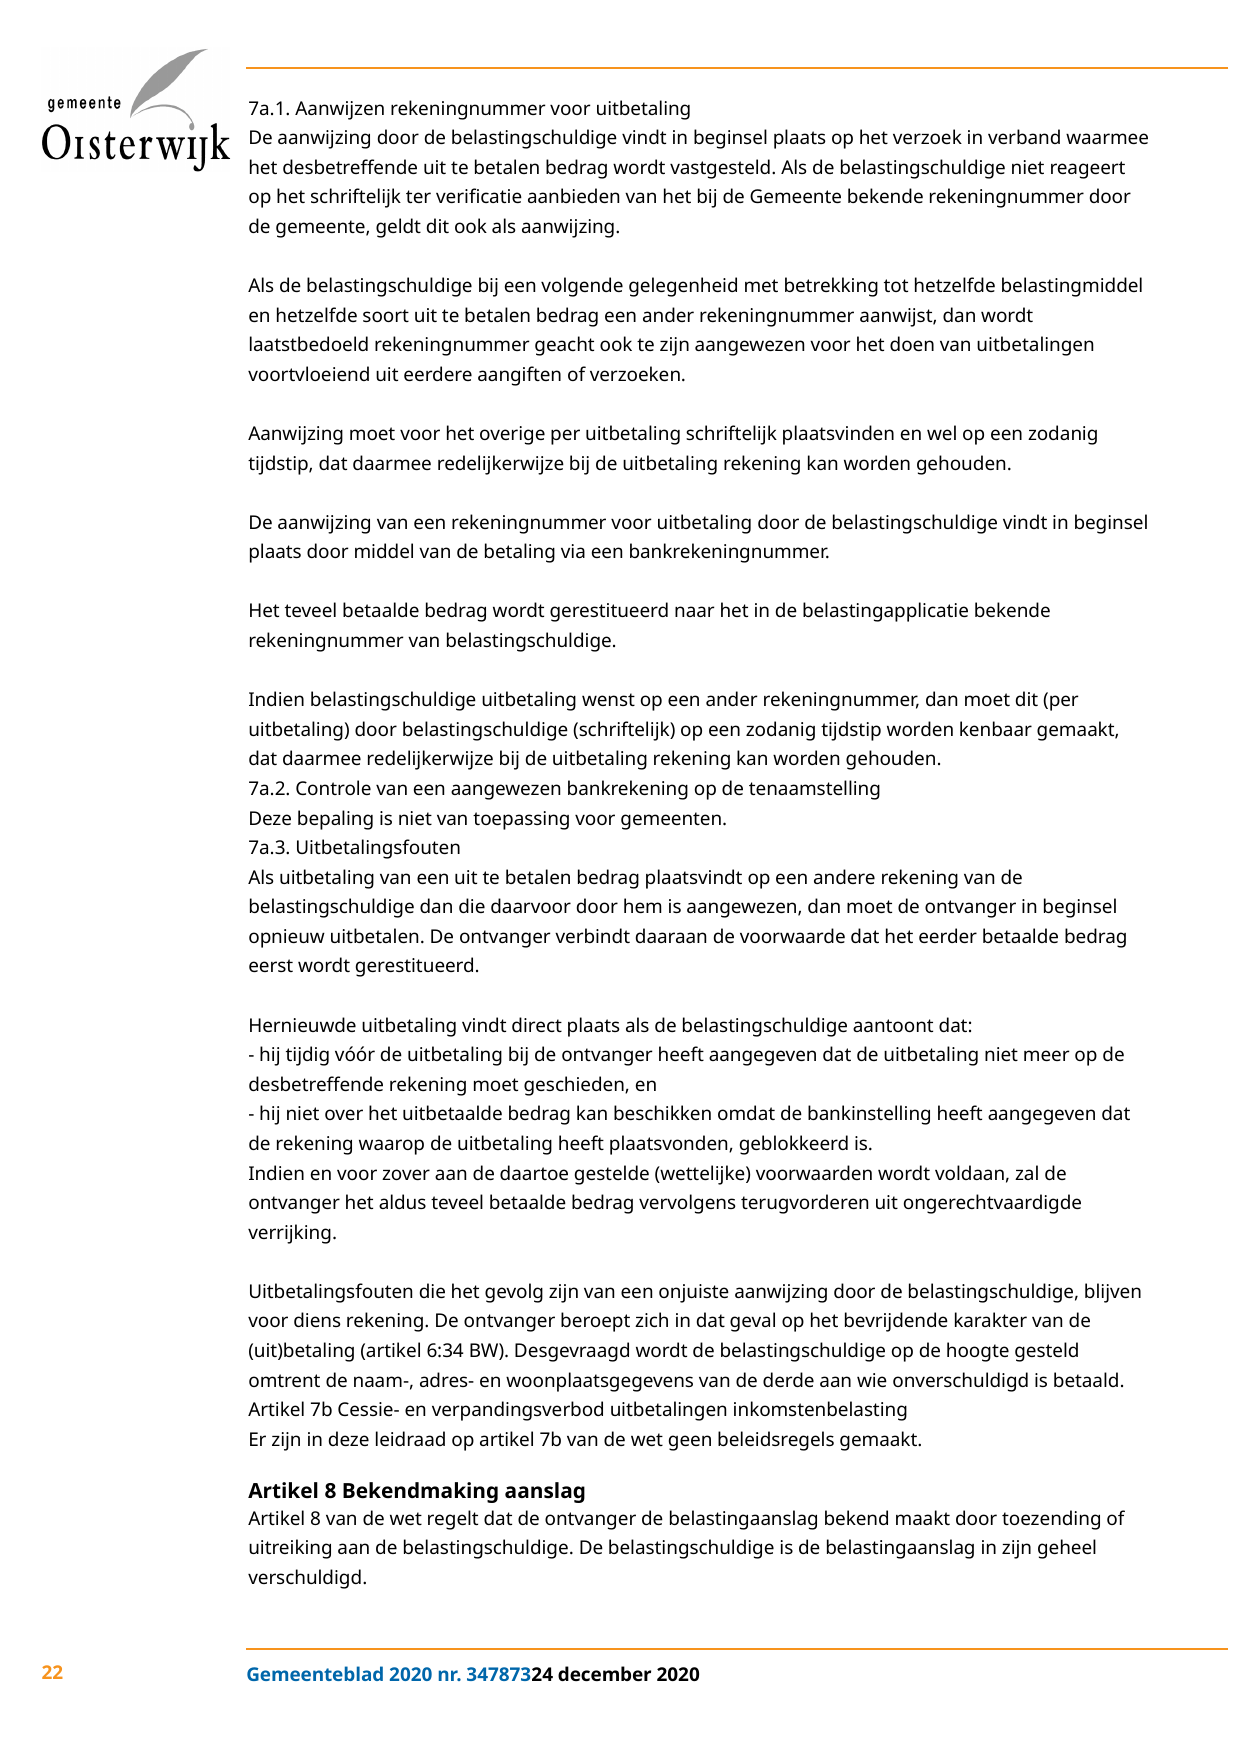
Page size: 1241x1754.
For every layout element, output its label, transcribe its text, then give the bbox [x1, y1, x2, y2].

text Deze bepaling is niet van toepassing voor gemeenten. [248, 805, 1152, 831]
text Indien en voor zover aan de daartoe gestelde (wettelijke) voorwaarden wordt voldaan, zal de ontvanger het aldus teveel betaalde bedrag vervolgens terugvorderen uit ongerechtvaardigde verrijking. [248, 1160, 1152, 1245]
text Aanwijzing moet voor het overige per uitbetaling schriftelijk plaatsvinden en wel op een zodanig tijdstip, dat daarmee redelijkerwijze bij de uitbetaling rekening kan worden gehouden. [248, 420, 1152, 476]
text De aanwijzing van een rekeningnummer voor uitbetaling door de belastingschuldige vindt in beginsel plaats door middel van de betaling via een bankrekeningnummer. [248, 509, 1152, 564]
text Als de belastingschuldige bij een volgende gelegenheid met betrekking tot hetzelfde belastingmiddel en hetzelfde soort uit te betalen bedrag een ander rekeningnummer aanwijst, dan wordt laatstbedoeld rekeningnummer geacht ook te zijn aangewezen voor het doen van uitbetalingen voortvloeiend uit eerdere aangiften of verzoeken. [248, 272, 1152, 387]
text Artikel 7b Cessie- en verpandingsverbod uitbetalingen inkomstenbelasting [248, 1396, 1152, 1422]
text 7a.2. Controle van een aangewezen bankrekening op de tenaamstelling [248, 775, 1152, 801]
text Hernieuwde uitbetaling vindt direct plaats als de belastingschuldige aantoont dat: [248, 1012, 1152, 1038]
text Als uitbetaling van een uit te betalen bedrag plaatsvindt op een andere rekening van de belastingschuldige dan die daarvoor door hem is aangewezen, dan moet de ontvanger in beginsel opnieuw uitbetalen. De ontvanger verbindt daaraan de voorwaarde dat het eerder betaalde bedrag eerst wordt gerestitueerd. [248, 864, 1152, 978]
text Het teveel betaalde bedrag wordt gerestitueerd naar het in de belastingapplicatie bekende rekeningnummer van belastingschuldige. [248, 598, 1152, 653]
text Uitbetalingsfouten die het gevolg zijn van een onjuiste aanwijzing door de belastingschuldige, blijven voor diens rekening. De ontvanger beroept zich in dat geval op het bevrijdende karakter van de (uit)betaling (artikel 6:34 BW). Desgevraagd wordt de belastingschuldige op de hoogte gesteld omtrent de naam-, adres- en woonplaatsgegevens van de derde aan wie onverschuldigd is betaald. [248, 1278, 1152, 1393]
text - hij tijdig vóór de uitbetaling bij de ontvanger heeft aangegeven dat de uitbetaling niet meer op de desbetreffende rekening moet geschieden, en [248, 1041, 1152, 1097]
text 7a.1. Aanwijzen rekeningnummer voor uitbetaling [248, 95, 1152, 121]
text Indien belastingschuldige uitbetaling wenst op een ander rekeningnummer, dan moet dit (per uitbetaling) door belastingschuldige (schriftelijk) op een zodanig tijdstip worden kenbaar gemaakt, dat daarmee redelijkerwijze bij de uitbetaling rekening kan worden gehouden. [248, 686, 1152, 771]
text 7a.3. Uitbetalingsfouten [248, 834, 1152, 860]
text - hij niet over het uitbetaalde bedrag kan beschikken omdat de bankinstelling heeft aangegeven dat de rekening waarop de uitbetaling heeft plaatsvonden, geblokkeerd is. [248, 1101, 1152, 1156]
text Er zijn in deze leidraad op artikel 7b van de wet geen beleidsregels gemaakt. [248, 1426, 1152, 1452]
text Artikel 8 van de wet regelt dat de ontvanger de belastingaanslag bekend maakt door toezending of uitreiking aan de belastingschuldige. De belastingschuldige is de belastingaanslag in zijn geheel verschuldigd. [248, 1505, 1152, 1590]
text De aanwijzing door de belastingschuldige vindt in beginsel plaats op het verzoek in verband waarmee het desbetreffende uit te betalen bedrag wordt vastgesteld. Als de belastingschuldige niet reageert op het schriftelijk ter verificatie aanbieden van het bij de Gemeente bekende rekeningnummer door de gemeente, geldt dit ook als aanwijzing. [248, 124, 1152, 239]
picture [41, 47, 231, 172]
text Artikel 8 Bekendmaking aanslag [248, 1476, 1152, 1505]
